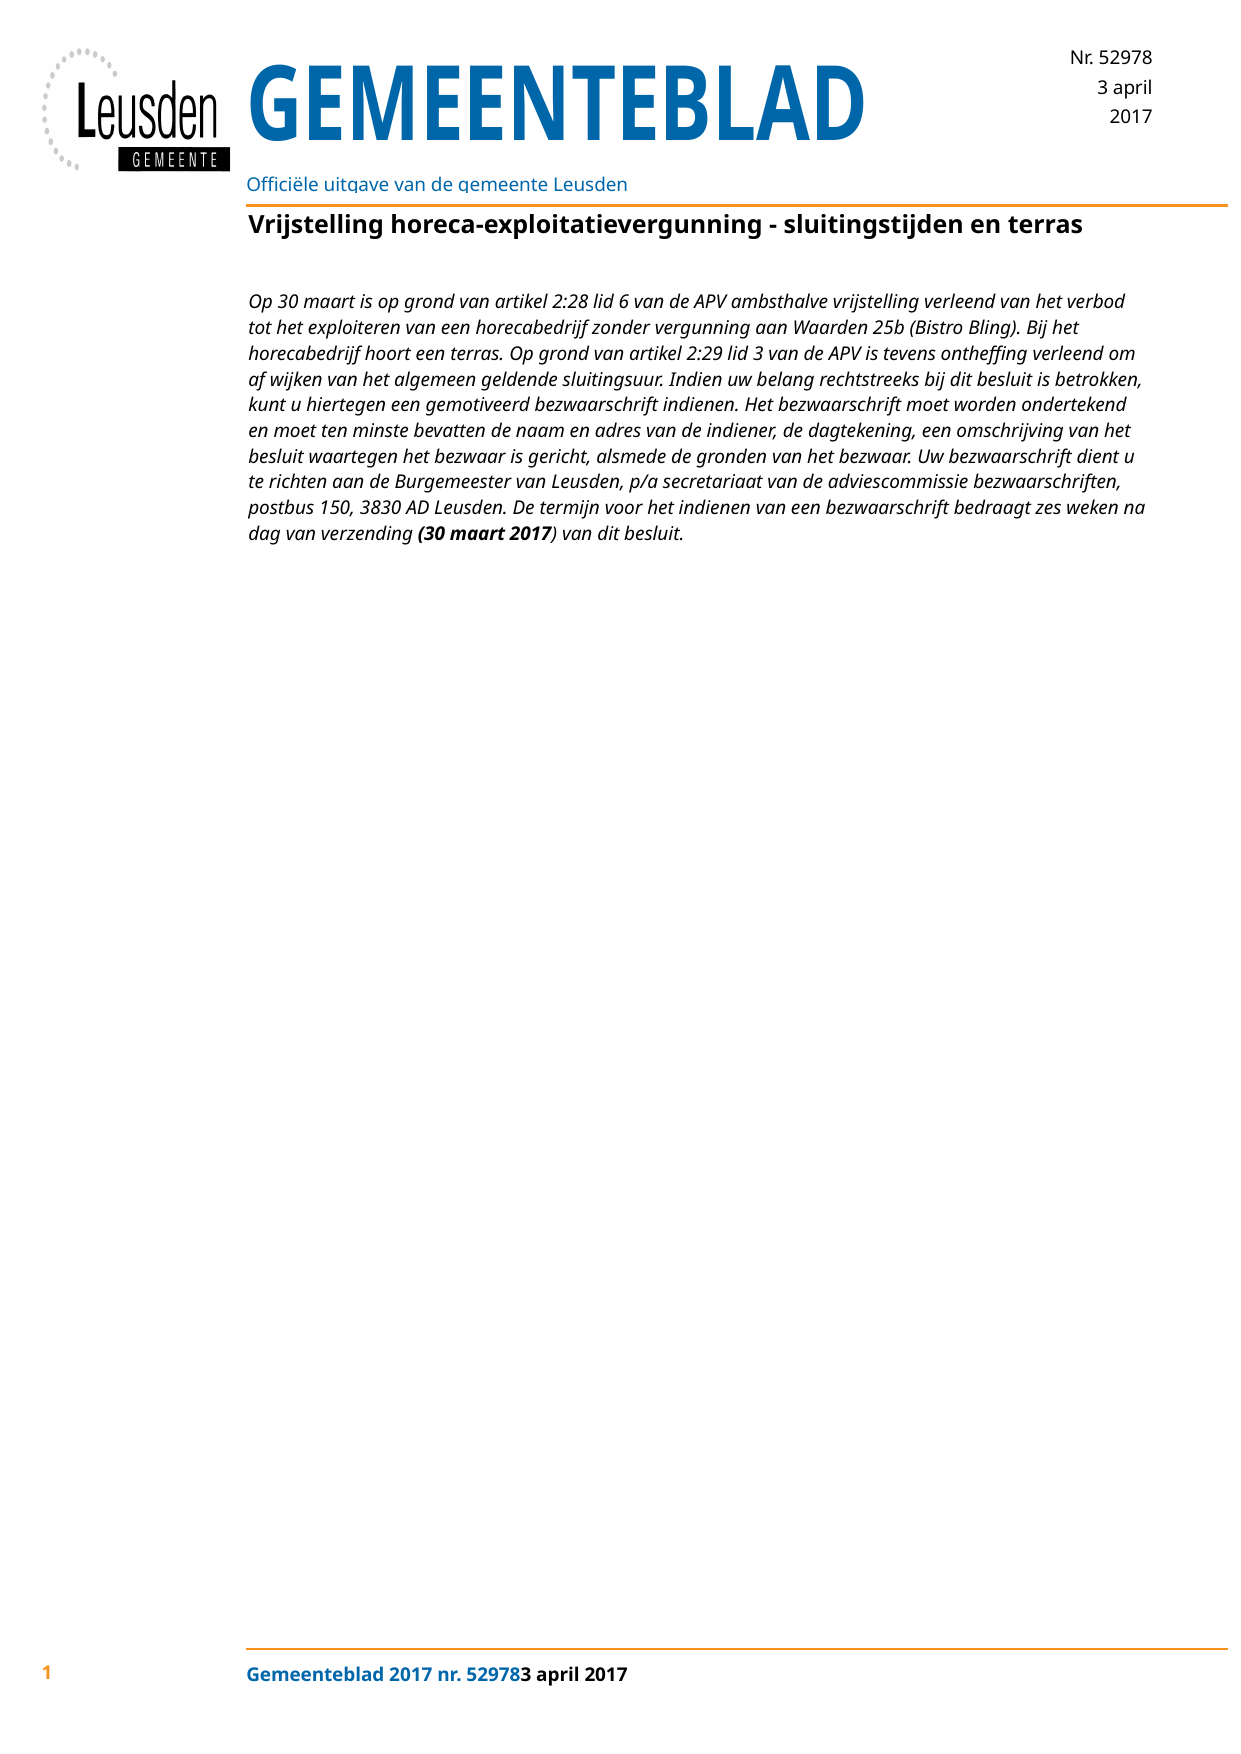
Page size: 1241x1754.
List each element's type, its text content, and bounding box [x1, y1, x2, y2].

picture [41, 47, 231, 172]
text Vrijstelling horeca-exploitatievergunning - sluitingstijden en terras [248, 207, 1152, 241]
text Op 30 maart is op grond van artikel 2:28 lid 6 van de APV ambsthalve vrijstelling verleend van het verbod tot het exploiteren van een horecabedrijf zonder vergunning aan Waarden 25b (Bistro Bling). Bij het horecabedrijf hoort een terras. Op grond van artikel 2:29 lid 3 van de APV is tevens ontheffing verleend om af wijken van het algemeen geldende sluitingsuur. Indien uw belang rechtstreeks bij dit besluit is betrokken, kunt u hiertegen een gemotiveerd bezwaarschrift indienen. Het bezwaarschrift moet worden ondertekend en moet ten minste bevatten de naam en adres van de indiener, de dagtekening, een omschrijving van het besluit waartegen het bezwaar is gericht, alsmede de gronden van het bezwaar. Uw bezwaarschrift dient u te richten aan de Burgemeester van Leusden, p/a secretariaat van de adviescommissie bezwaarschriften, postbus 150, 3830 AD Leusden. De termijn voor het indienen van een bezwaarschrift bedraagt zes weken na dag van verzending (30 maart 2017) van dit besluit. [248, 288, 1152, 546]
